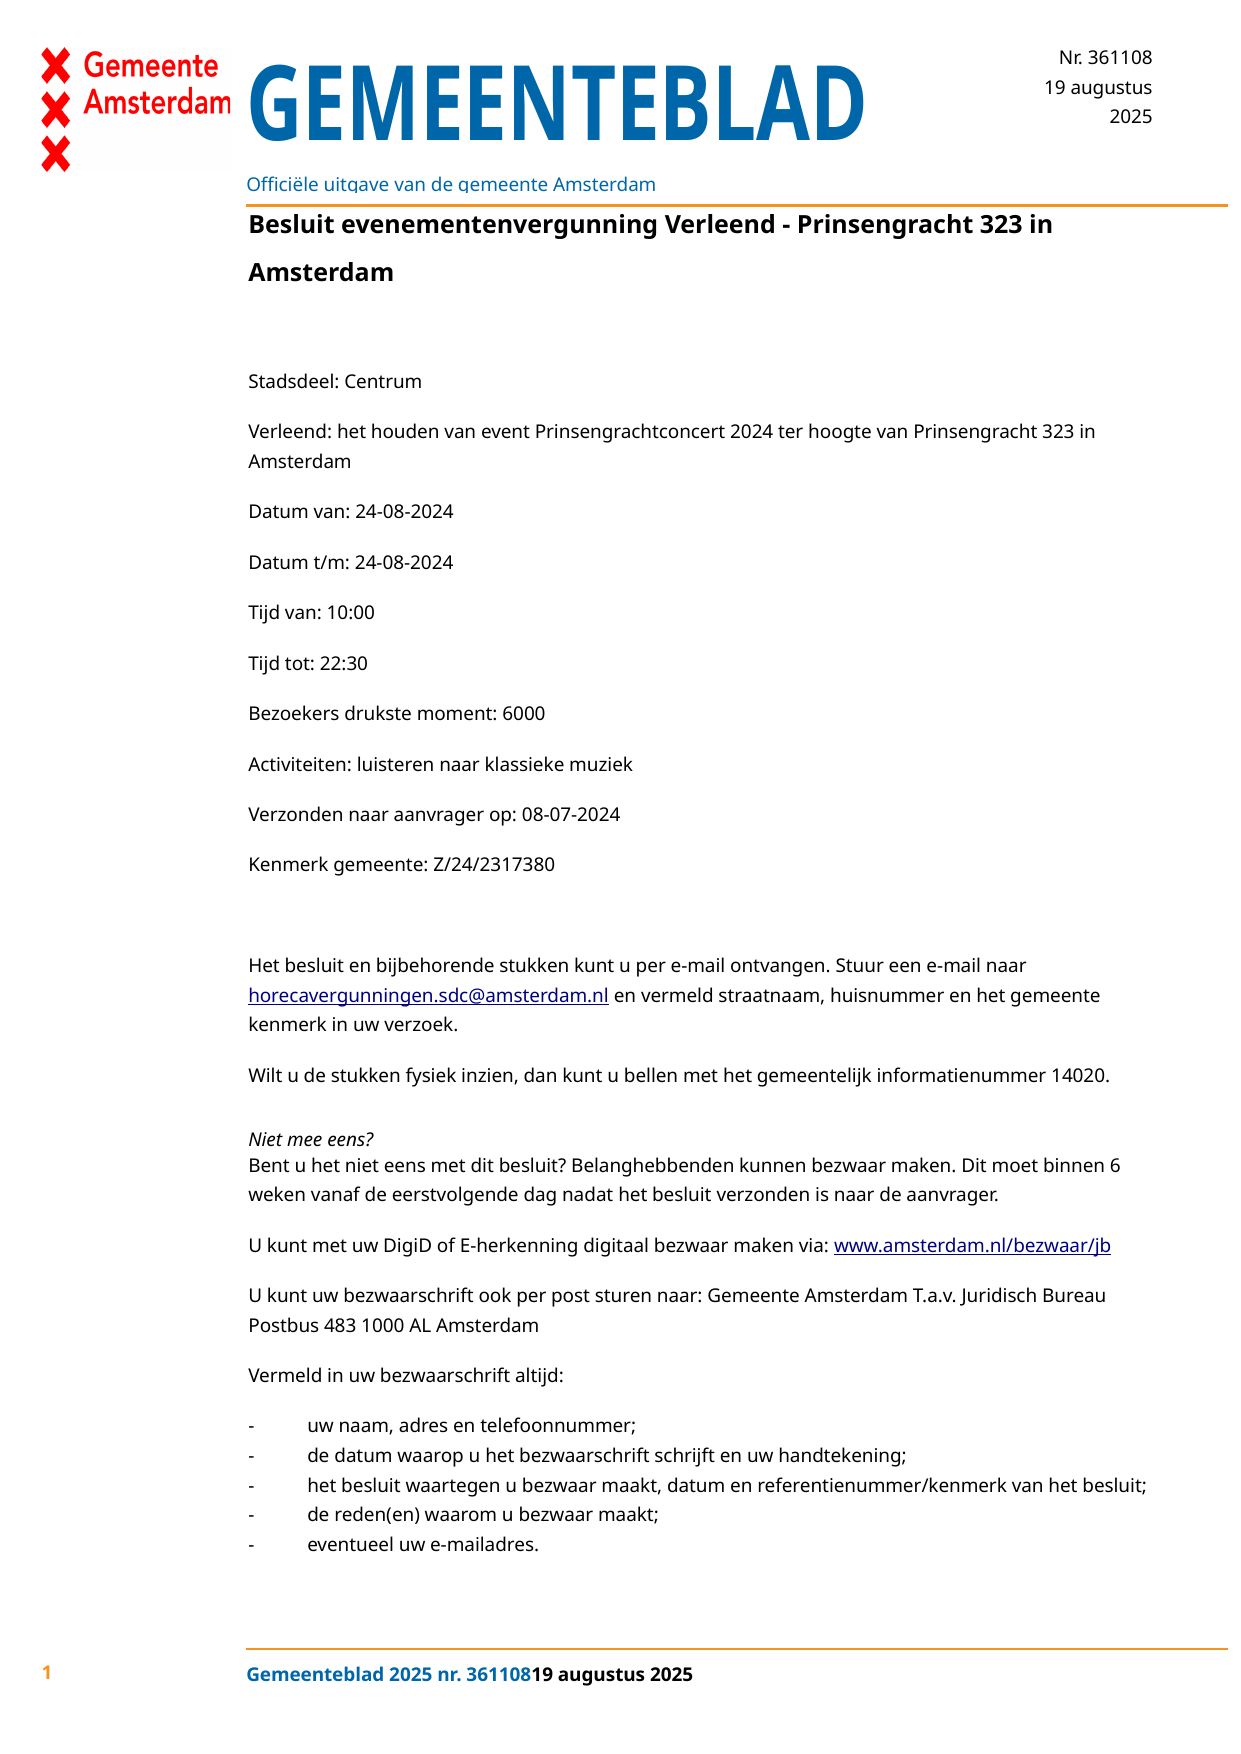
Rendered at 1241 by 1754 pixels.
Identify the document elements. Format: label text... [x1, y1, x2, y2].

list het besluit waartegen u bezwaar maakt, datum en referentienummer/kenmerk van het besluit; [248, 1472, 1152, 1497]
text Besluit evenementenvergunning Verleend - Prinsengracht 323 in Amsterdam [248, 207, 1152, 288]
list de datum waarop u het bezwaarschrift schrijft en uw handtekening; [248, 1442, 1152, 1468]
picture [41, 47, 231, 172]
list de reden(en) waarom u bezwaar maakt; [248, 1501, 1152, 1527]
text U kunt met uw DigiD of E-herkenning digitaal bezwaar maken via: www.amsterdam.nl/bezwaar/jb [248, 1232, 1152, 1257]
text Niet mee eens? [248, 1126, 1152, 1152]
text Bent u het niet eens met dit besluit? Belanghebbenden kunnen bezwaar maken. Dit moet binnen 6 weken vanaf de eerstvolgende dag nadat het besluit verzonden is naar de aanvrager. [248, 1152, 1152, 1207]
text Het besluit en bijbehorende stukken kunt u per e-mail ontvangen. Stuur een e-mail naar horecavergunningen.sdc@amsterdam.nl en vermeld straatnaam, huisnummer en het gemeente kenmerk in uw verzoek. [248, 952, 1152, 1037]
text Vermeld in uw bezwaarschrift altijd: [248, 1362, 1152, 1388]
text Kenmerk gemeente: Z/24/2317380 [248, 852, 1152, 877]
text Tijd tot: 22:30 [248, 650, 1152, 676]
text Verleend: het houden van event Prinsengrachtconcert 2024 ter hoogte van Prinsengracht 323 in Amsterdam [248, 419, 1152, 474]
text Bezoekers drukste moment: 6000 [248, 700, 1152, 726]
text Tijd van: 10:00 [248, 599, 1152, 625]
text Wilt u de stukken fysiek inzien, dan kunt u bellen met het gemeentelijk informatienummer 14020. [248, 1062, 1152, 1088]
text Stadsdeel: Centrum [248, 368, 1152, 394]
list uw naam, adres en telefoonnummer; [248, 1413, 1152, 1438]
text Datum t/m: 24-08-2024 [248, 549, 1152, 575]
list eventueel uw e-mailadres. [248, 1531, 1152, 1557]
text U kunt uw bezwaarschrift ook per post sturen naar: Gemeente Amsterdam T.a.v. Juridisch Bureau Postbus 483 1000 AL Amsterdam [248, 1282, 1152, 1337]
text Verzonden naar aanvrager op: 08-07-2024 [248, 801, 1152, 827]
text Datum van: 24-08-2024 [248, 499, 1152, 524]
text Activiteiten: luisteren naar klassieke muziek [248, 751, 1152, 777]
